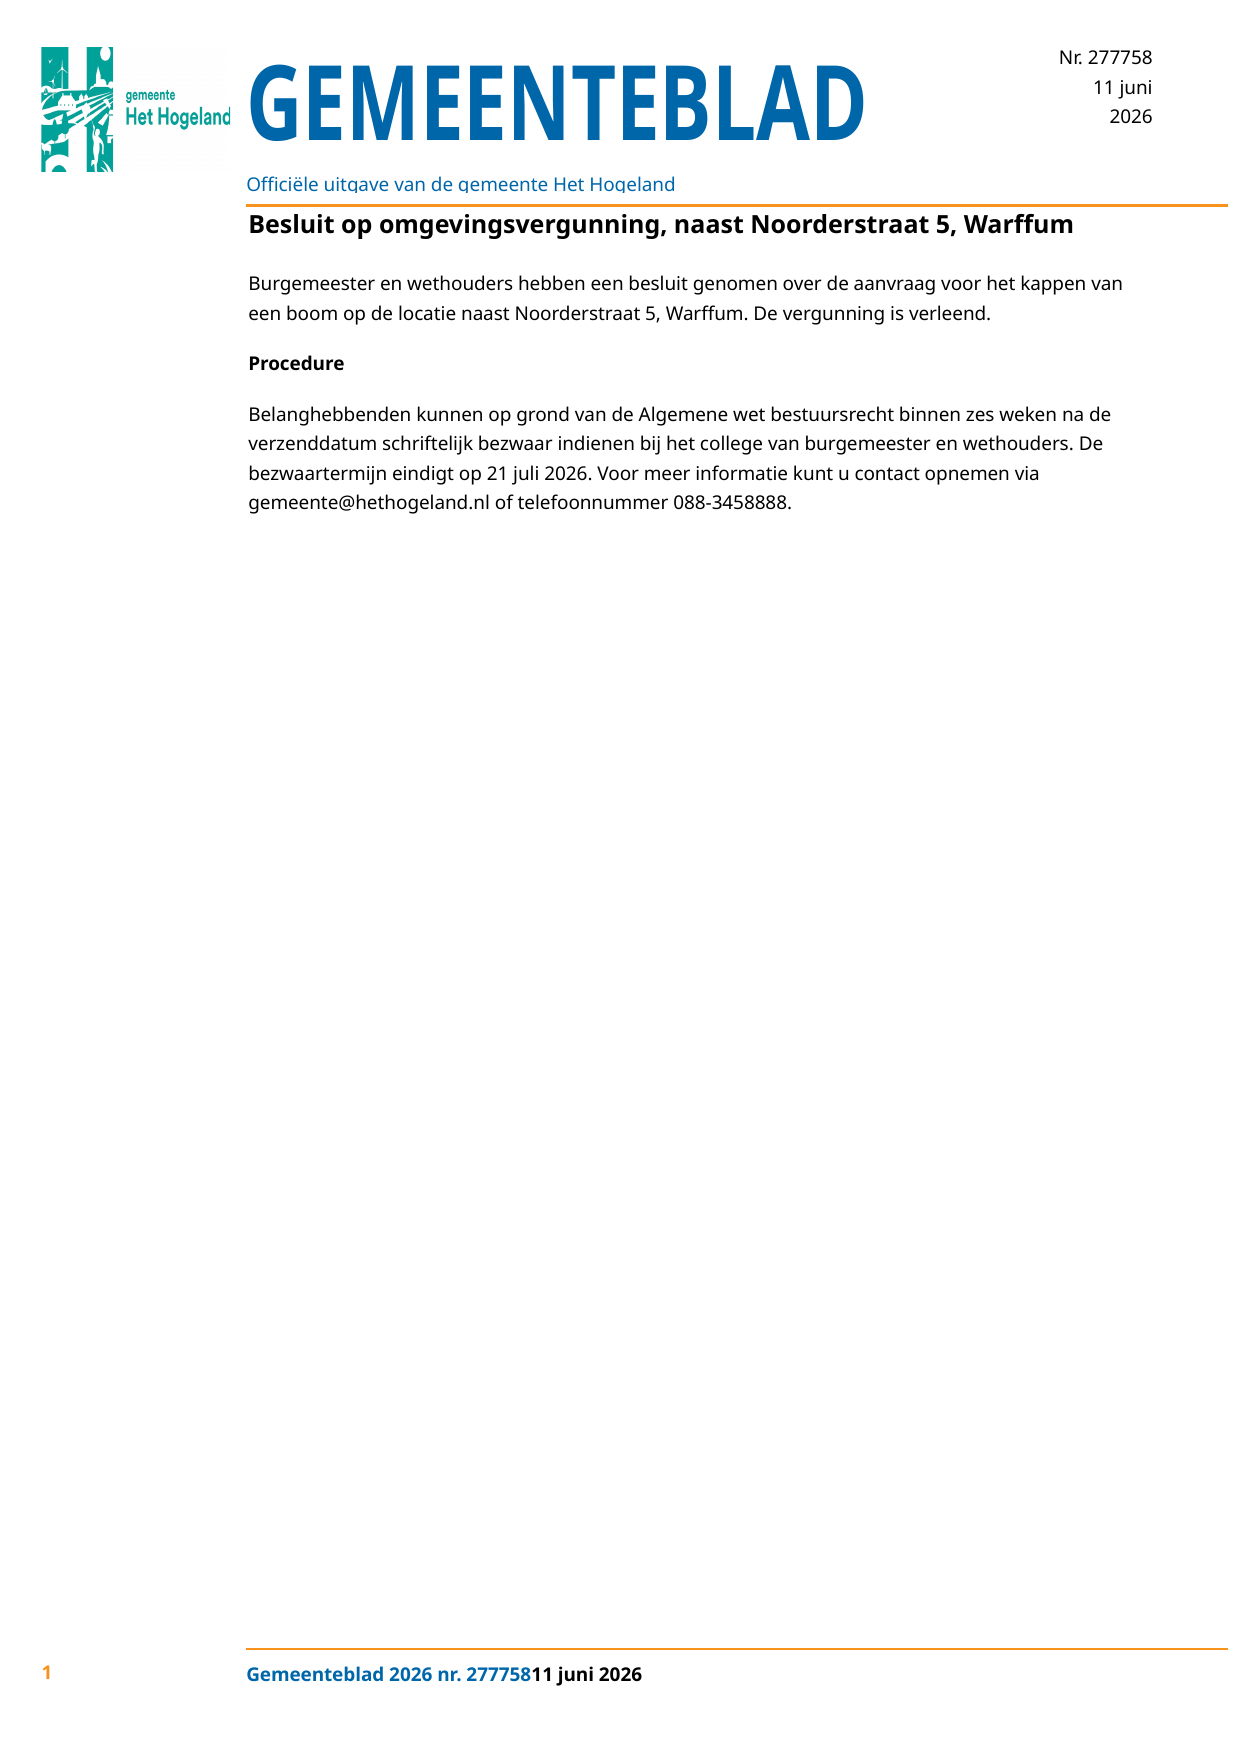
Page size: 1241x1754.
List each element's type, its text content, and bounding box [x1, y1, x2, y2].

text Besluit op omgevingsvergunning, naast Noorderstraat 5, Warffum [248, 207, 1152, 241]
text Belanghebbenden kunnen op grond van de Algemene wet bestuursrecht binnen zes weken na de verzenddatum schriftelijk bezwaar indienen bij het college van burgemeester en wethouders. De bezwaartermijn eindigt op 21 juli 2026. Voor meer informatie kunt u contact opnemen via gemeente@hethogeland.nl of telefoonnummer 088-3458888. [248, 401, 1152, 515]
text Burgemeester en wethouders hebben een besluit genomen over de aanvraag voor het kappen van een boom op de locatie naast Noorderstraat 5, Warffum. De vergunning is verleend. [248, 270, 1152, 326]
picture [41, 47, 231, 172]
text Procedure [248, 350, 1152, 376]
